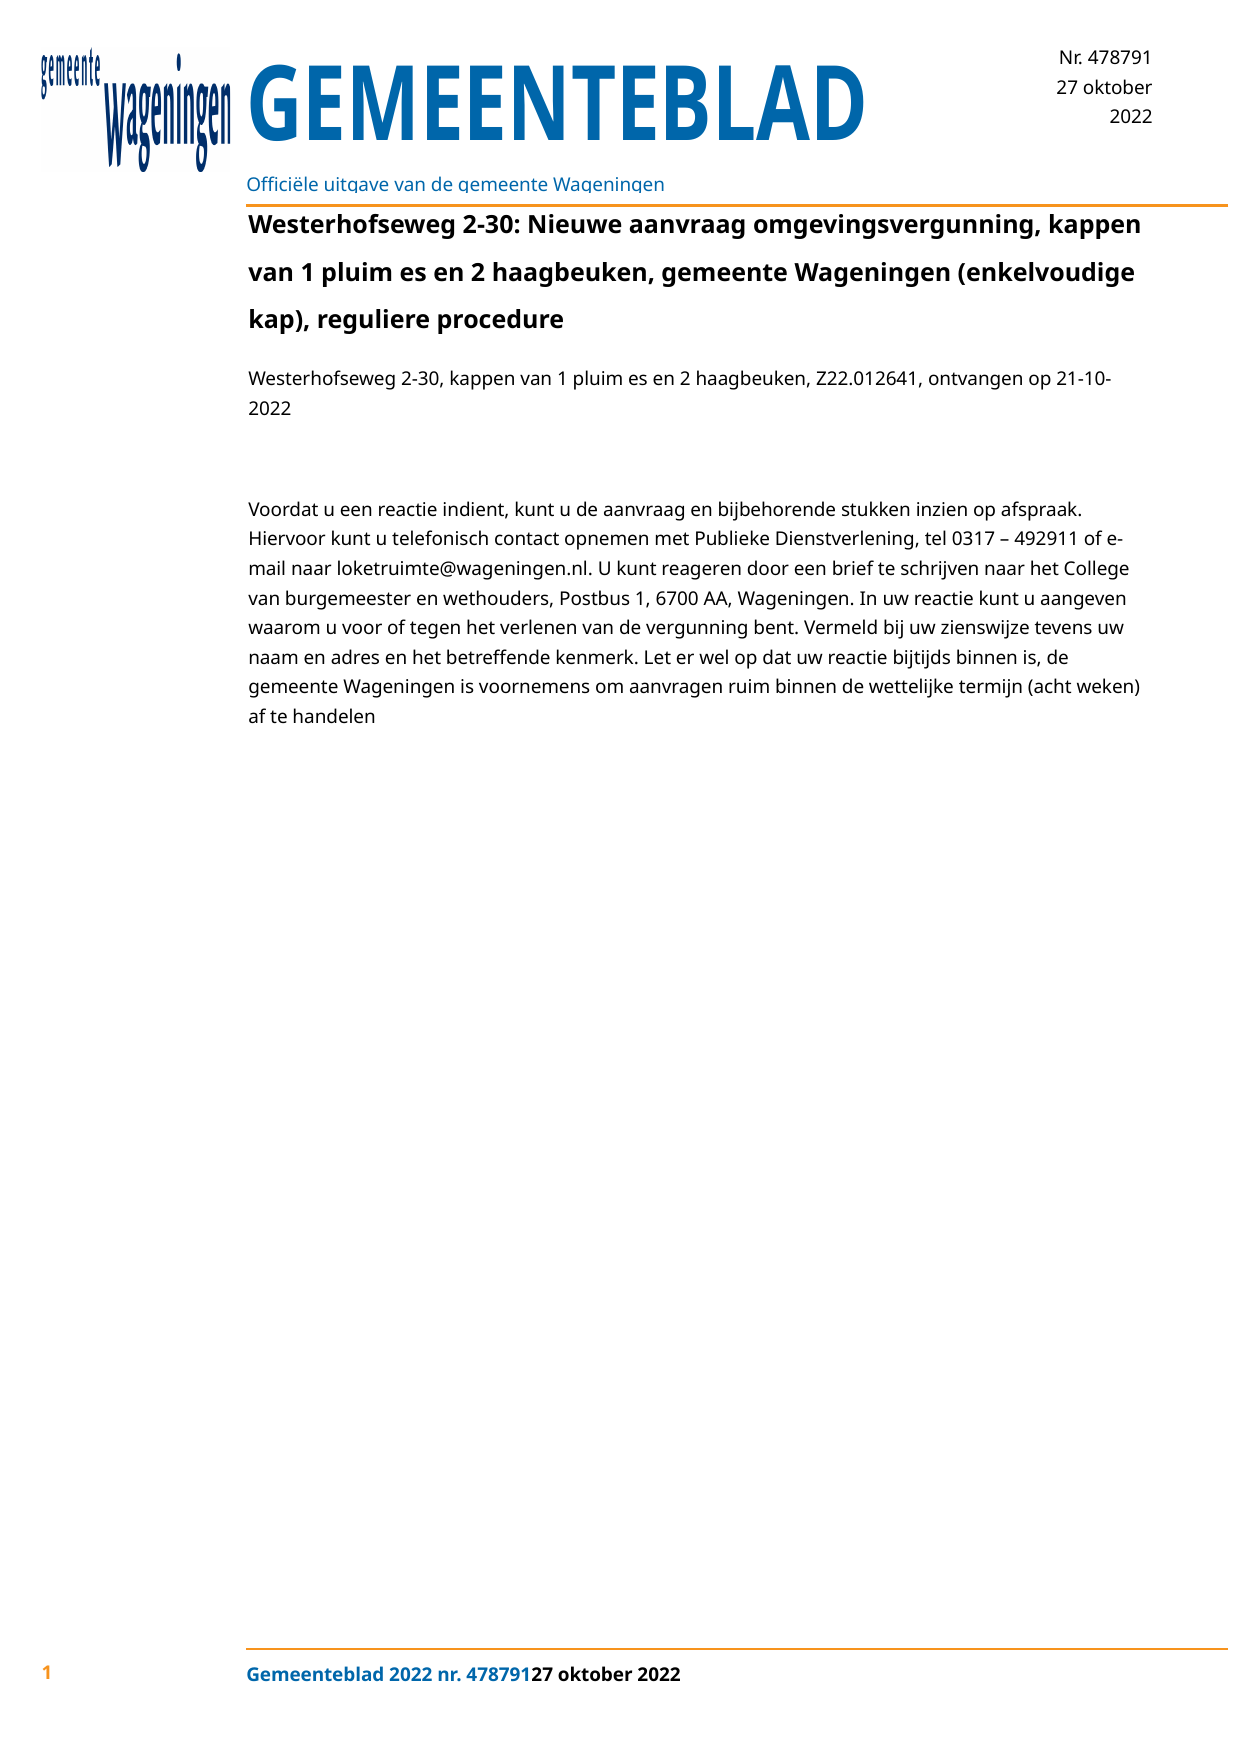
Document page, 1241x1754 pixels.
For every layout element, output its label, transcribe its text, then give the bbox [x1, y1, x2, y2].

text Westerhofseweg 2-30: Nieuwe aanvraag omgevingsvergunning, kappen van 1 pluim es en 2 haagbeuken, gemeente Wageningen (enkelvoudige kap), reguliere procedure [248, 207, 1152, 336]
text Westerhofseweg 2-30, kappen van 1 pluim es en 2 haagbeuken, Z22.012641, ontvangen op 21-10-2022 [248, 366, 1152, 421]
picture [41, 47, 231, 172]
text Voordat u een reactie indient, kunt u de aanvraag en bijbehorende stukken inzien op afspraak. Hiervoor kunt u telefonisch contact opnemen met Publieke Dienstverlening, tel 0317 – 492911 of e-mail naar loketruimte@wageningen.nl. U kunt reageren door een brief te schrijven naar het College van burgemeester en wethouders, Postbus 1, 6700 AA, Wageningen. In uw reactie kunt u aangeven waarom u voor of tegen het verlenen van de vergunning bent. Vermeld bij uw zienswijze tevens uw naam en adres en het betreffende kenmerk. Let er wel op dat uw reactie bijtijds binnen is, de gemeente Wageningen is voornemens om aanvragen ruim binnen de wettelijke termijn (acht weken) af te handelen [248, 496, 1152, 729]
